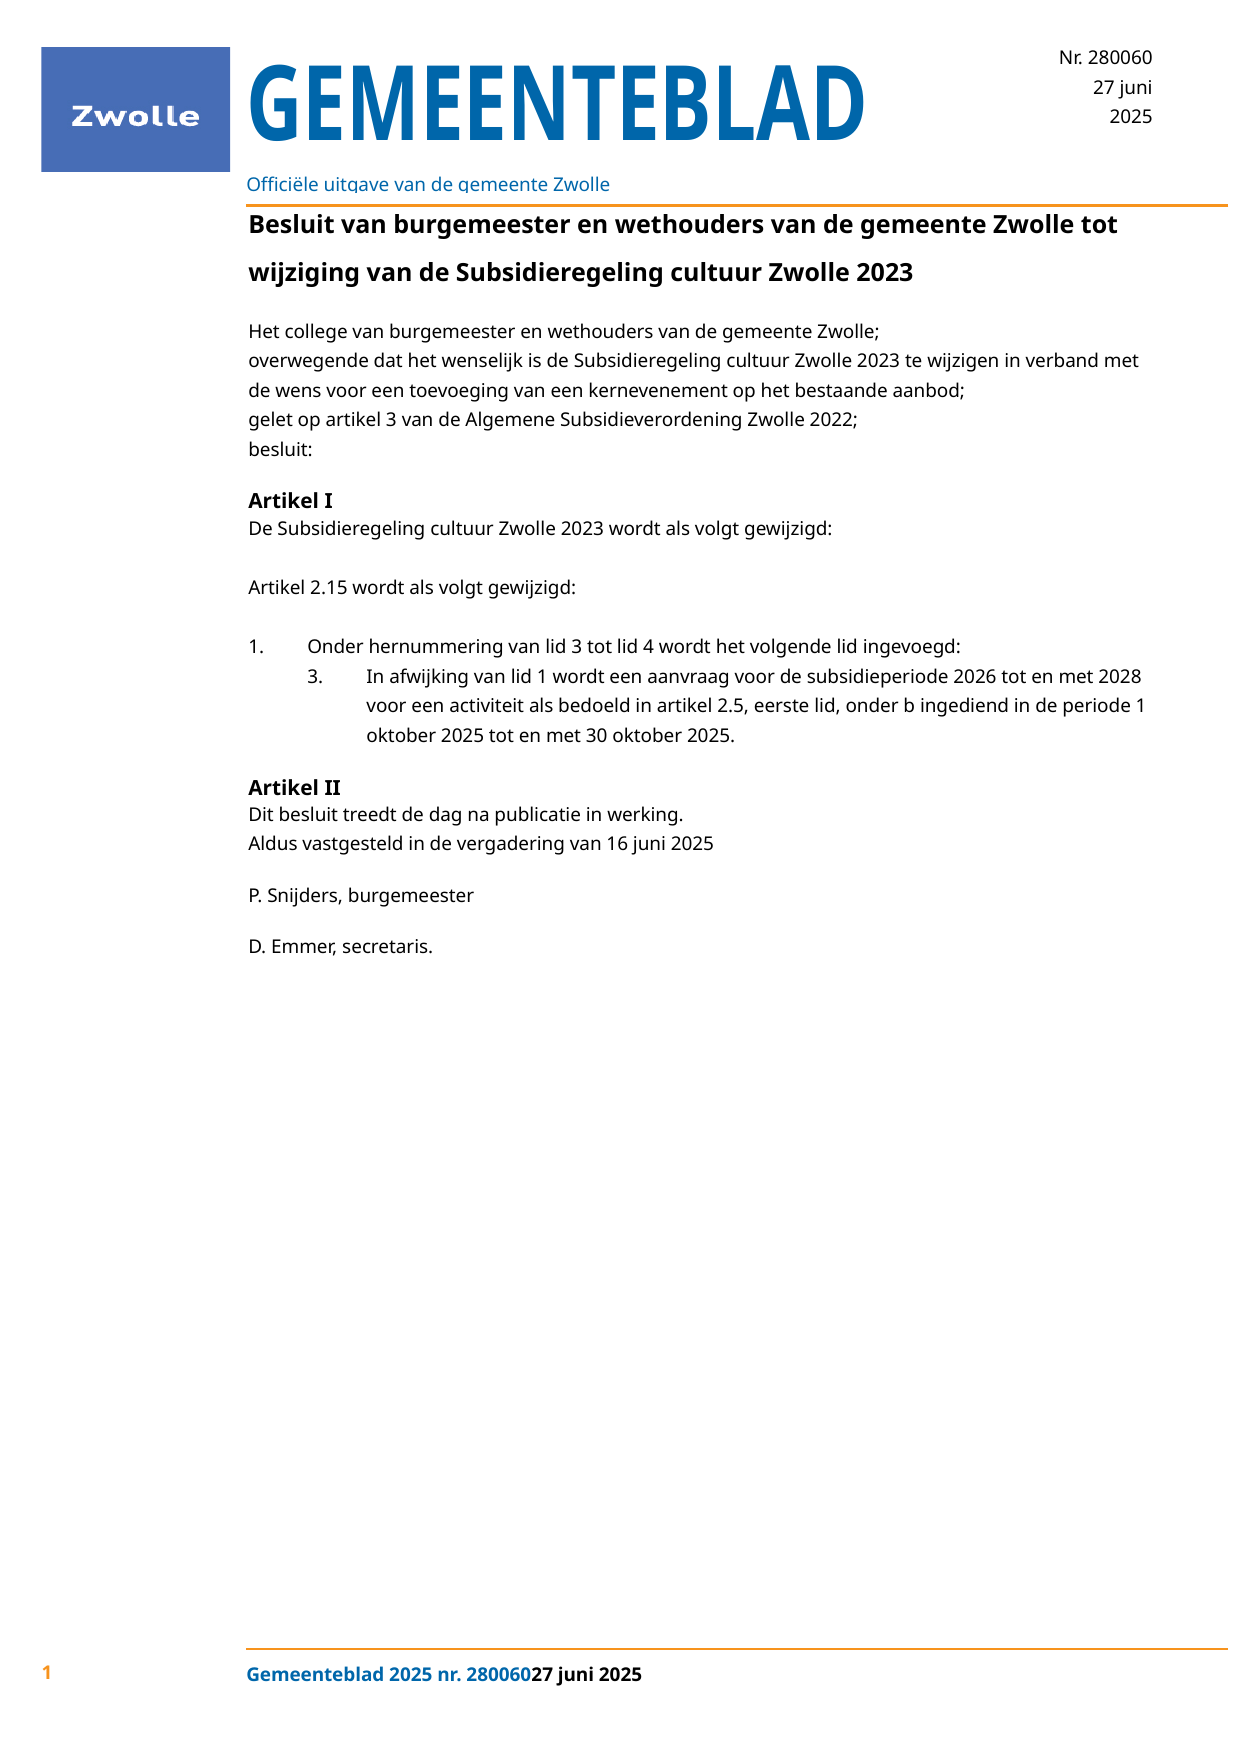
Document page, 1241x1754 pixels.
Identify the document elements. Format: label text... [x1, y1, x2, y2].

list Onder hernummering van lid 3 tot lid 4 wordt het volgende lid ingevoegd: [248, 633, 1152, 659]
text Het college van burgemeester en wethouders van de gemeente Zwolle; [248, 318, 1152, 344]
list In afwijking van lid 1 wordt een aanvraag voor de subsidieperiode 2026 tot en met 2028 voor een activiteit als bedoeld in artikel 2.5, eerste lid, onder b ingediend in de periode 1 oktober 2025 tot en met 30 oktober 2025. [307, 663, 1152, 748]
text Artikel II [248, 773, 1152, 801]
text De Subsidieregeling cultuur Zwolle 2023 wordt als volgt gewijzigd: [248, 515, 1152, 541]
text gelet op artikel 3 van de Algemene Subsidieverordening Zwolle 2022; [248, 407, 1152, 432]
text overwegende dat het wenselijk is de Subsidieregeling cultuur Zwolle 2023 te wijzigen in verband met de wens voor een toevoeging van een kernevenement op het bestaande aanbod; [248, 347, 1152, 403]
text Dit besluit treedt de dag na publicatie in werking. [248, 801, 1152, 827]
text Artikel I [248, 487, 1152, 515]
picture [41, 47, 231, 172]
text besluit: [248, 436, 1152, 462]
text P. Snijders, burgemeester [248, 882, 1152, 908]
text Besluit van burgemeester en wethouders van de gemeente Zwolle tot wijziging van de Subsidieregeling cultuur Zwolle 2023 [248, 207, 1152, 288]
text D. Emmer, secretaris. [248, 933, 1152, 959]
text Artikel 2.15 wordt als volgt gewijzigd: [248, 574, 1152, 600]
text Aldus vastgesteld in de vergadering van 16 juni 2025 [248, 831, 1152, 856]
